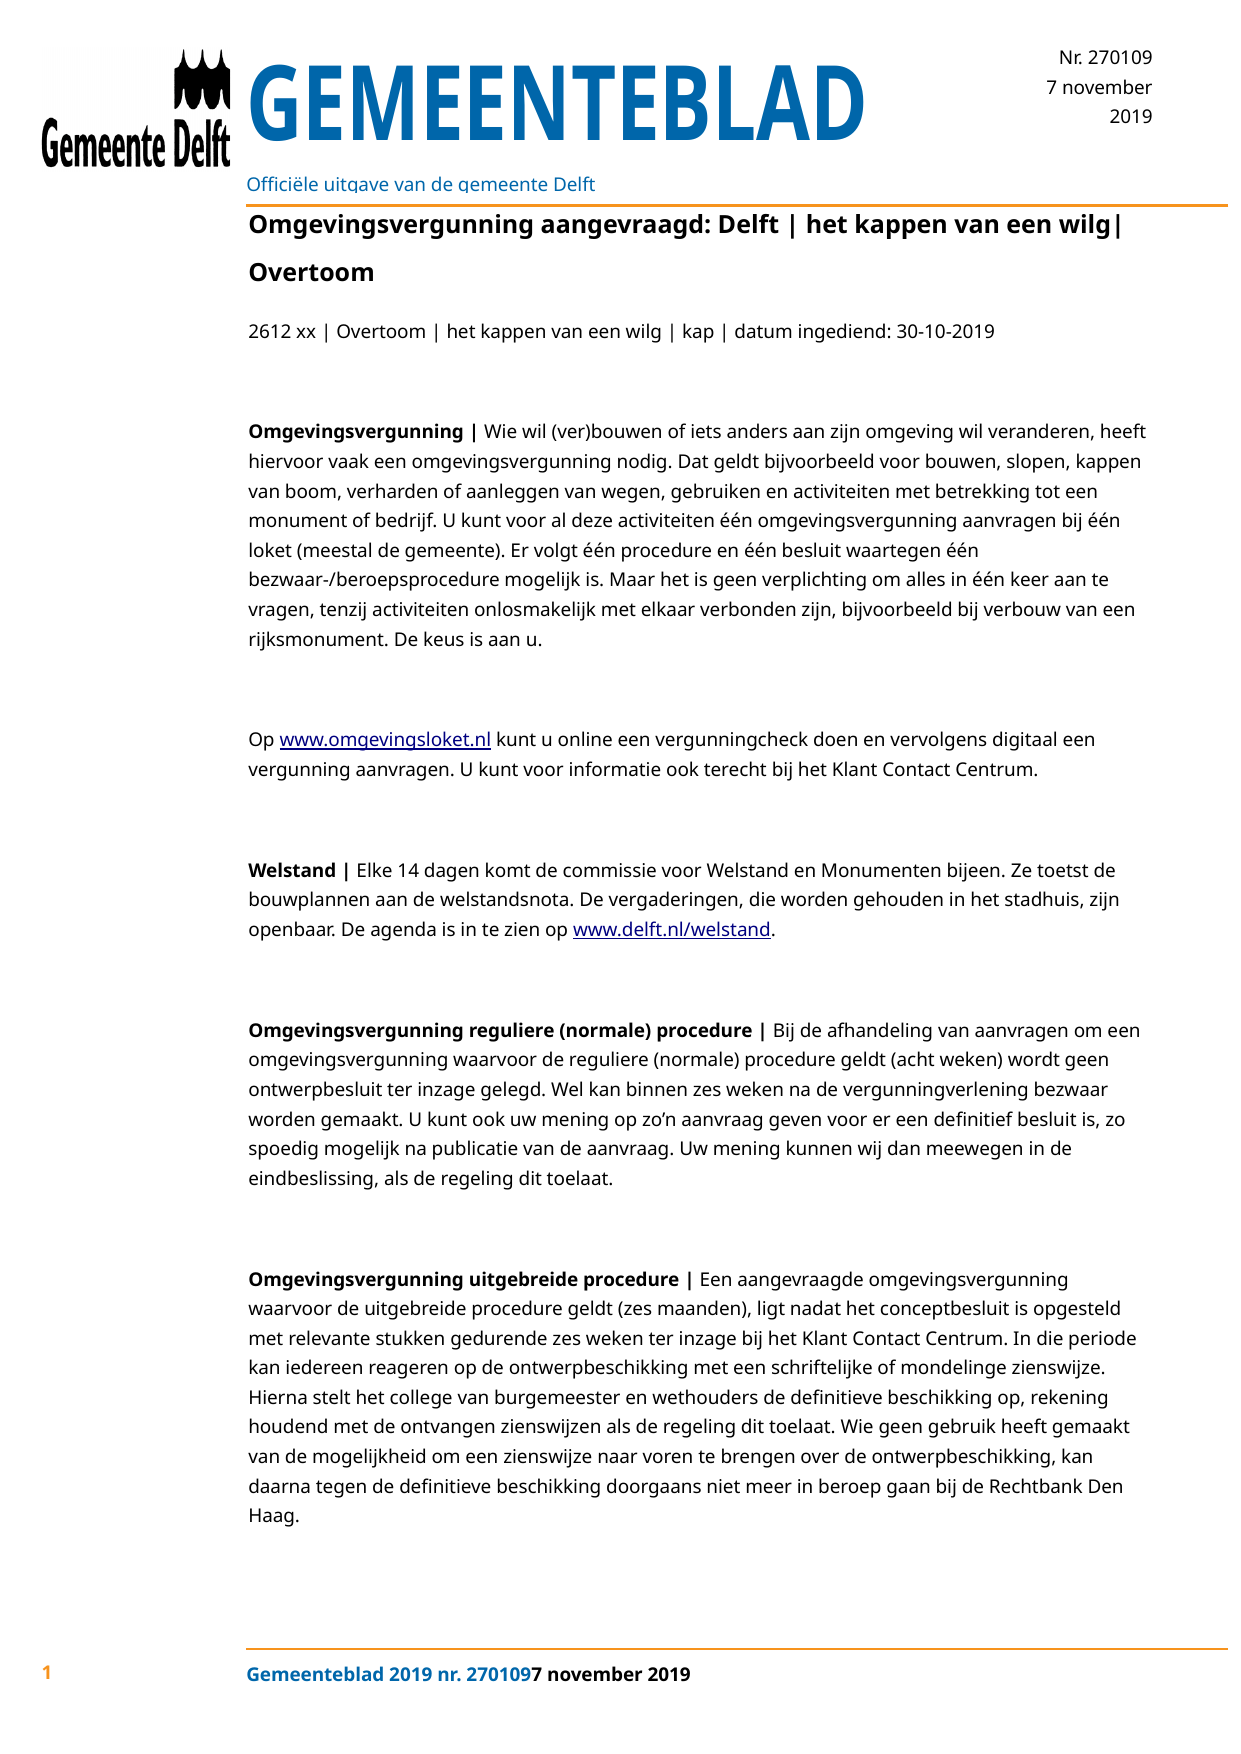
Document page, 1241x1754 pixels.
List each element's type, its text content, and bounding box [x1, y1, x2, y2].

picture [41, 47, 231, 172]
text Omgevingsvergunning reguliere (normale) procedure | Bij de afhandeling van aanvragen om een omgevingsvergunning waarvoor de reguliere (normale) procedure geldt (acht weken) wordt geen ontwerpbesluit ter inzage gelegd. Wel kan binnen zes weken na de vergunningverlening bezwaar worden gemaakt. U kunt ook uw mening op zo’n aanvraag geven voor er een definitief besluit is, zo spoedig mogelijk na publicatie van de aanvraag. Uw mening kunnen wij dan meewegen in de eindbeslissing, als de regeling dit toelaat. [248, 1017, 1152, 1191]
text Omgevingsvergunning uitgebreide procedure | Een aangevraagde omgevingsvergunning waarvoor de uitgebreide procedure geldt (zes maanden), ligt nadat het conceptbesluit is opgesteld met relevante stukken gedurende zes weken ter inzage bij het Klant Contact Centrum. In die periode kan iedereen reageren op de ontwerpbeschikking met een schriftelijke of mondelinge zienswijze. Hierna stelt het college van burgemeester en wethouders de definitieve beschikking op, rekening houdend met de ontvangen zienswijzen als de regeling dit toelaat. Wie geen gebruik heeft gemaakt van de mogelijkheid om een zienswijze naar voren te brengen over de ontwerpbeschikking, kan daarna tegen de definitieve beschikking doorgaans niet meer in beroep gaan bij de Rechtbank Den Haag. [248, 1266, 1152, 1528]
text Welstand | Elke 14 dagen komt de commissie voor Welstand en Monumenten bijeen. Ze toetst de bouwplannen aan de welstandsnota. De vergaderingen, die worden gehouden in het stadhuis, zijn openbaar. De agenda is in te zien op www.delft.nl/welstand. [248, 857, 1152, 942]
text Omgevingsvergunning aangevraagd: Delft | het kappen van een wilg| Overtoom [248, 207, 1152, 288]
text Op www.omgevingsloket.nl kunt u online een vergunningcheck doen en vervolgens digitaal een vergunning aanvragen. U kunt voor informatie ook terecht bij het Klant Contact Centrum. [248, 727, 1152, 782]
text Omgevingsvergunning | Wie wil (ver)bouwen of iets anders aan zijn omgeving wil veranderen, heeft hiervoor vaak een omgevingsvergunning nodig. Dat geldt bijvoorbeeld voor bouwen, slopen, kappen van boom, verharden of aanleggen van wegen, gebruiken en activiteiten met betrekking tot een monument of bedrijf. U kunt voor al deze activiteiten één omgevingsvergunning aanvragen bij één loket (meestal de gemeente). Er volgt één procedure en één besluit waartegen één bezwaar-/beroepsprocedure mogelijk is. Maar het is geen verplichting om alles in één keer aan te vragen, tenzij activiteiten onlosmakelijk met elkaar verbonden zijn, bijvoorbeeld bij verbouw van een rijksmonument. De keus is aan u. [248, 419, 1152, 652]
text 2612 xx | Overtoom | het kappen van een wilg | kap | datum ingediend: 30-10-2019 [248, 318, 1152, 344]
